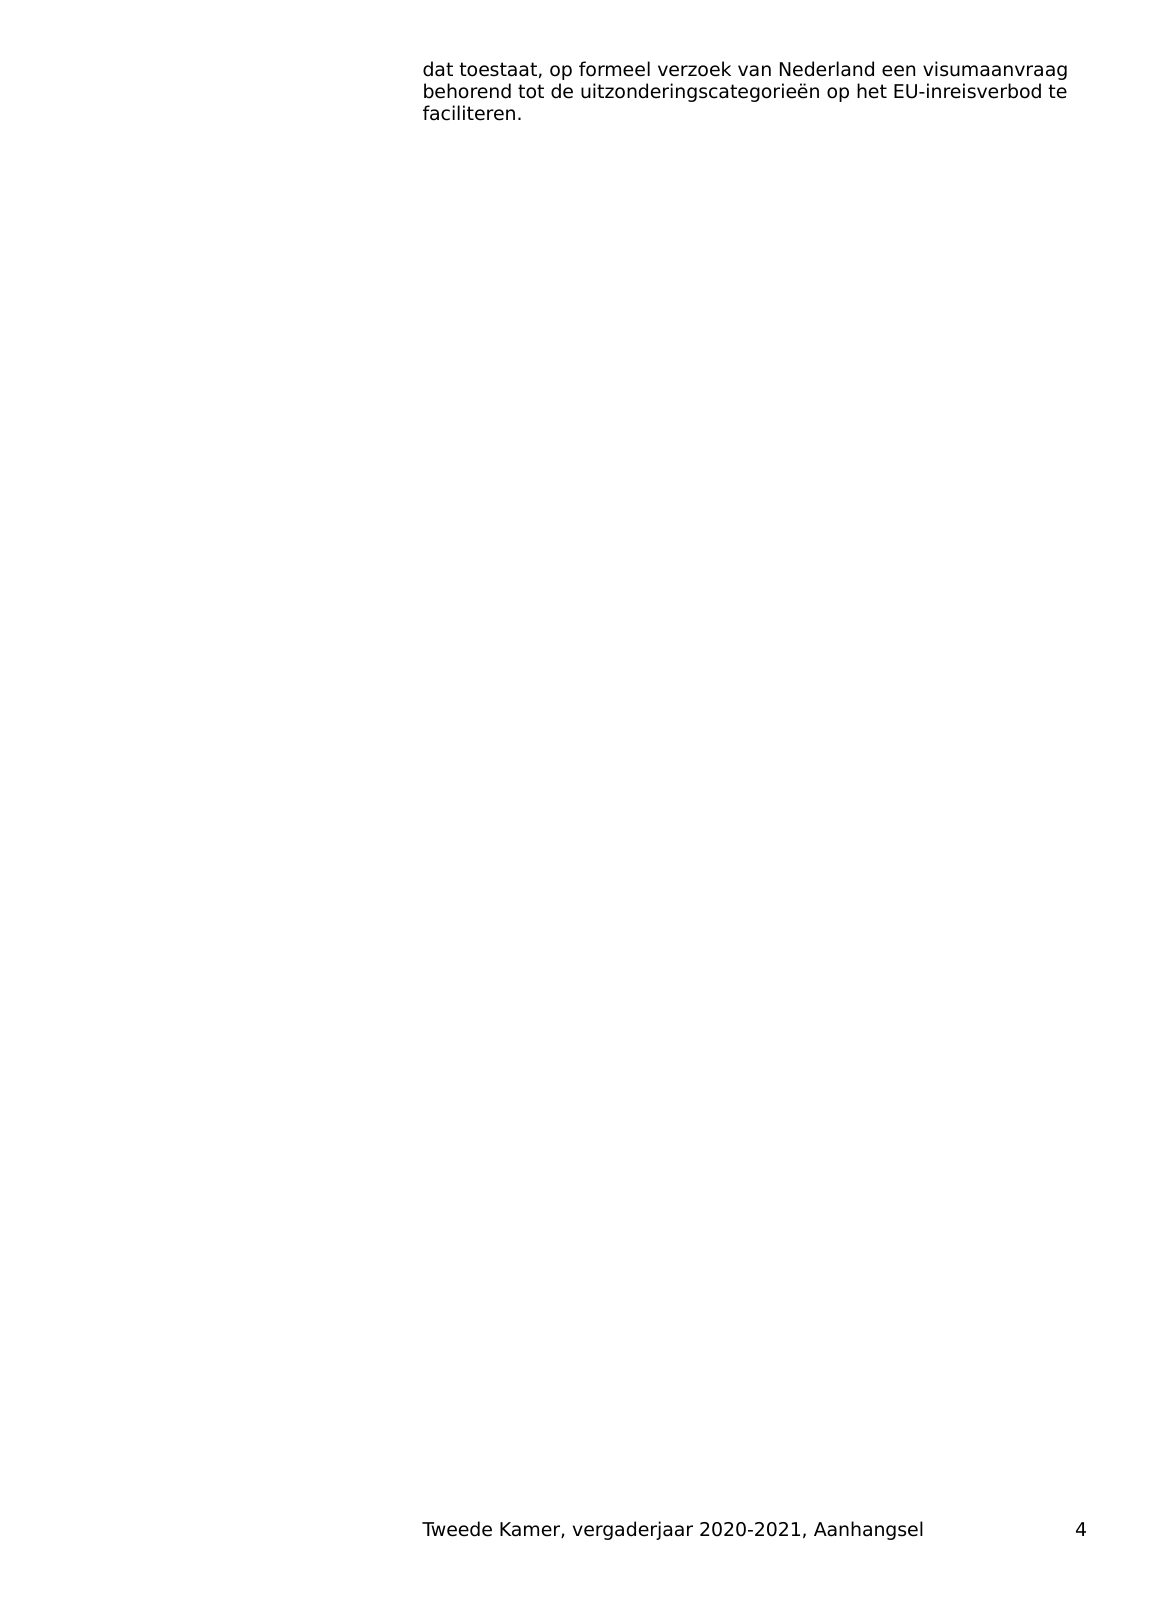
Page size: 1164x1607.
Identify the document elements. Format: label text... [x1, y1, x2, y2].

text dat toestaat, op formeel verzoek van Nederland een visumaanvraag behorend tot de uitzonderingscategorieën op het EU-inreisverbod te faciliteren. [422, 59, 1087, 125]
